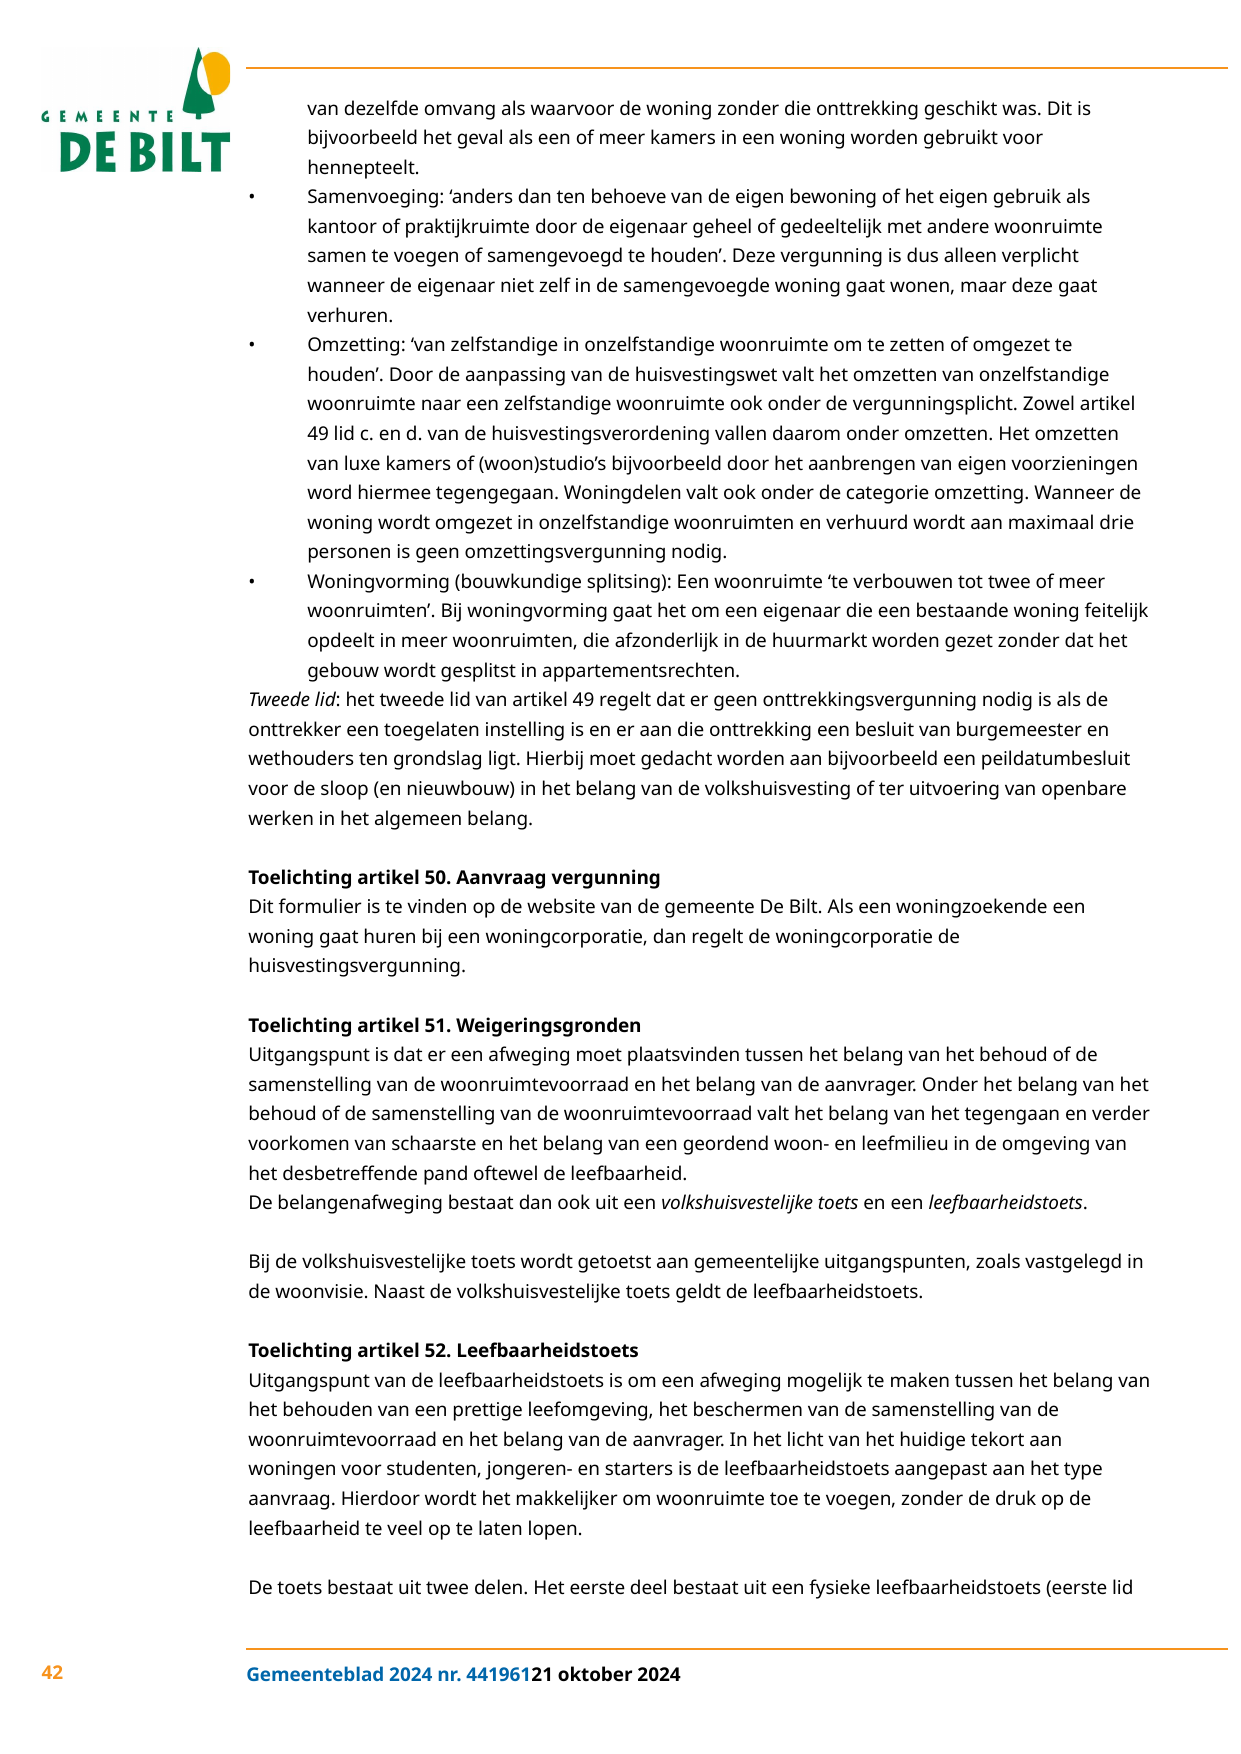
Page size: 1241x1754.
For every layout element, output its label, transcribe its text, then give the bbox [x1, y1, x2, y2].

text Tweede lid: het tweede lid van artikel 49 regelt dat er geen onttrekkingsvergunning nodig is als de onttrekker een toegelaten instelling is en er aan die onttrekking een besluit van burgemeester en wethouders ten grondslag ligt. Hierbij moet gedacht worden aan bijvoorbeeld een peildatumbesluit voor de sloop (en nieuwbouw) in het belang van de volkshuisvesting of ter uitvoering van openbare werken in het algemeen belang. [248, 686, 1152, 831]
text De toets bestaat uit twee delen. Het eerste deel bestaat uit een fysieke leefbaarheidstoets (eerste lid [248, 1574, 1152, 1600]
list Omzetting: ‘van zelfstandige in onzelfstandige woonruimte om te zetten of omgezet te houden’. Door de aanpassing van de huisvestingswet valt het omzetten van onzelfstandige woonruimte naar een zelfstandige woonruimte ook onder de vergunningsplicht. Zowel artikel 49 lid c. en d. van de huisvestingsverordening vallen daarom onder omzetten. Het omzetten van luxe kamers of (woon)studio’s bijvoorbeeld door het aanbrengen van eigen voorzieningen word hiermee tegengegaan. Woningdelen valt ook onder de categorie omzetting. Wanneer de woning wordt omgezet in onzelfstandige woonruimten en verhuurd wordt aan maximaal drie personen is geen omzettingsvergunning nodig. [248, 331, 1152, 564]
list van dezelfde omvang als waarvoor de woning zonder die onttrekking geschikt was. Dit is bijvoorbeeld het geval als een of meer kamers in een woning worden gebruikt voor hennepteelt. [248, 95, 1152, 180]
text Toelichting artikel 51. Weigeringsgronden [248, 1012, 1152, 1038]
list Samenvoeging: ‘anders dan ten behoeve van de eigen bewoning of het eigen gebruik als kantoor of praktijkruimte door de eigenaar geheel of gedeeltelijk met andere woonruimte samen te voegen of samengevoegd te houden’. Deze vergunning is dus alleen verplicht wanneer de eigenaar niet zelf in de samengevoegde woning gaat wonen, maar deze gaat verhuren. [248, 183, 1152, 328]
text Toelichting artikel 50. Aanvraag vergunning [248, 864, 1152, 890]
picture [41, 47, 231, 172]
text De belangenafweging bestaat dan ook uit een volkshuisvestelijke toets en een leefbaarheidstoets. [248, 1189, 1152, 1215]
text Toelichting artikel 52. Leefbaarheidstoets [248, 1337, 1152, 1363]
list Woningvorming (bouwkundige splitsing): Een woonruimte ‘te verbouwen tot twee of meer woonruimten’. Bij woningvorming gaat het om een eigenaar die een bestaande woning feitelijk opdeelt in meer woonruimten, die afzonderlijk in de huurmarkt worden gezet zonder dat het gebouw wordt gesplitst in appartementsrechten. [248, 568, 1152, 683]
text Dit formulier is te vinden op de website van de gemeente De Bilt. Als een woningzoekende een woning gaat huren bij een woningcorporatie, dan regelt de woningcorporatie de huisvestingsvergunning. [248, 893, 1152, 978]
text Uitgangspunt is dat er een afweging moet plaatsvinden tussen het belang van het behoud of de samenstelling van de woonruimtevoorraad en het belang van de aanvrager. Onder het belang van het behoud of de samenstelling van de woonruimtevoorraad valt het belang van het tegengaan en verder voorkomen van schaarste en het belang van een geordend woon- en leefmilieu in de omgeving van het desbetreffende pand oftewel de leefbaarheid. [248, 1041, 1152, 1186]
text Bij de volkshuisvestelijke toets wordt getoetst aan gemeentelijke uitgangspunten, zoals vastgelegd in de woonvisie. Naast de volkshuisvestelijke toets geldt de leefbaarheidstoets. [248, 1248, 1152, 1304]
text Uitgangspunt van de leefbaarheidstoets is om een afweging mogelijk te maken tussen het belang van het behouden van een prettige leefomgeving, het beschermen van de samenstelling van de woonruimtevoorraad en het belang van de aanvrager. In het licht van het huidige tekort aan woningen voor studenten, jongeren- en starters is de leefbaarheidstoets aangepast aan het type aanvraag. Hierdoor wordt het makkelijker om woonruimte toe te voegen, zonder de druk op de leefbaarheid te veel op te laten lopen. [248, 1367, 1152, 1541]
